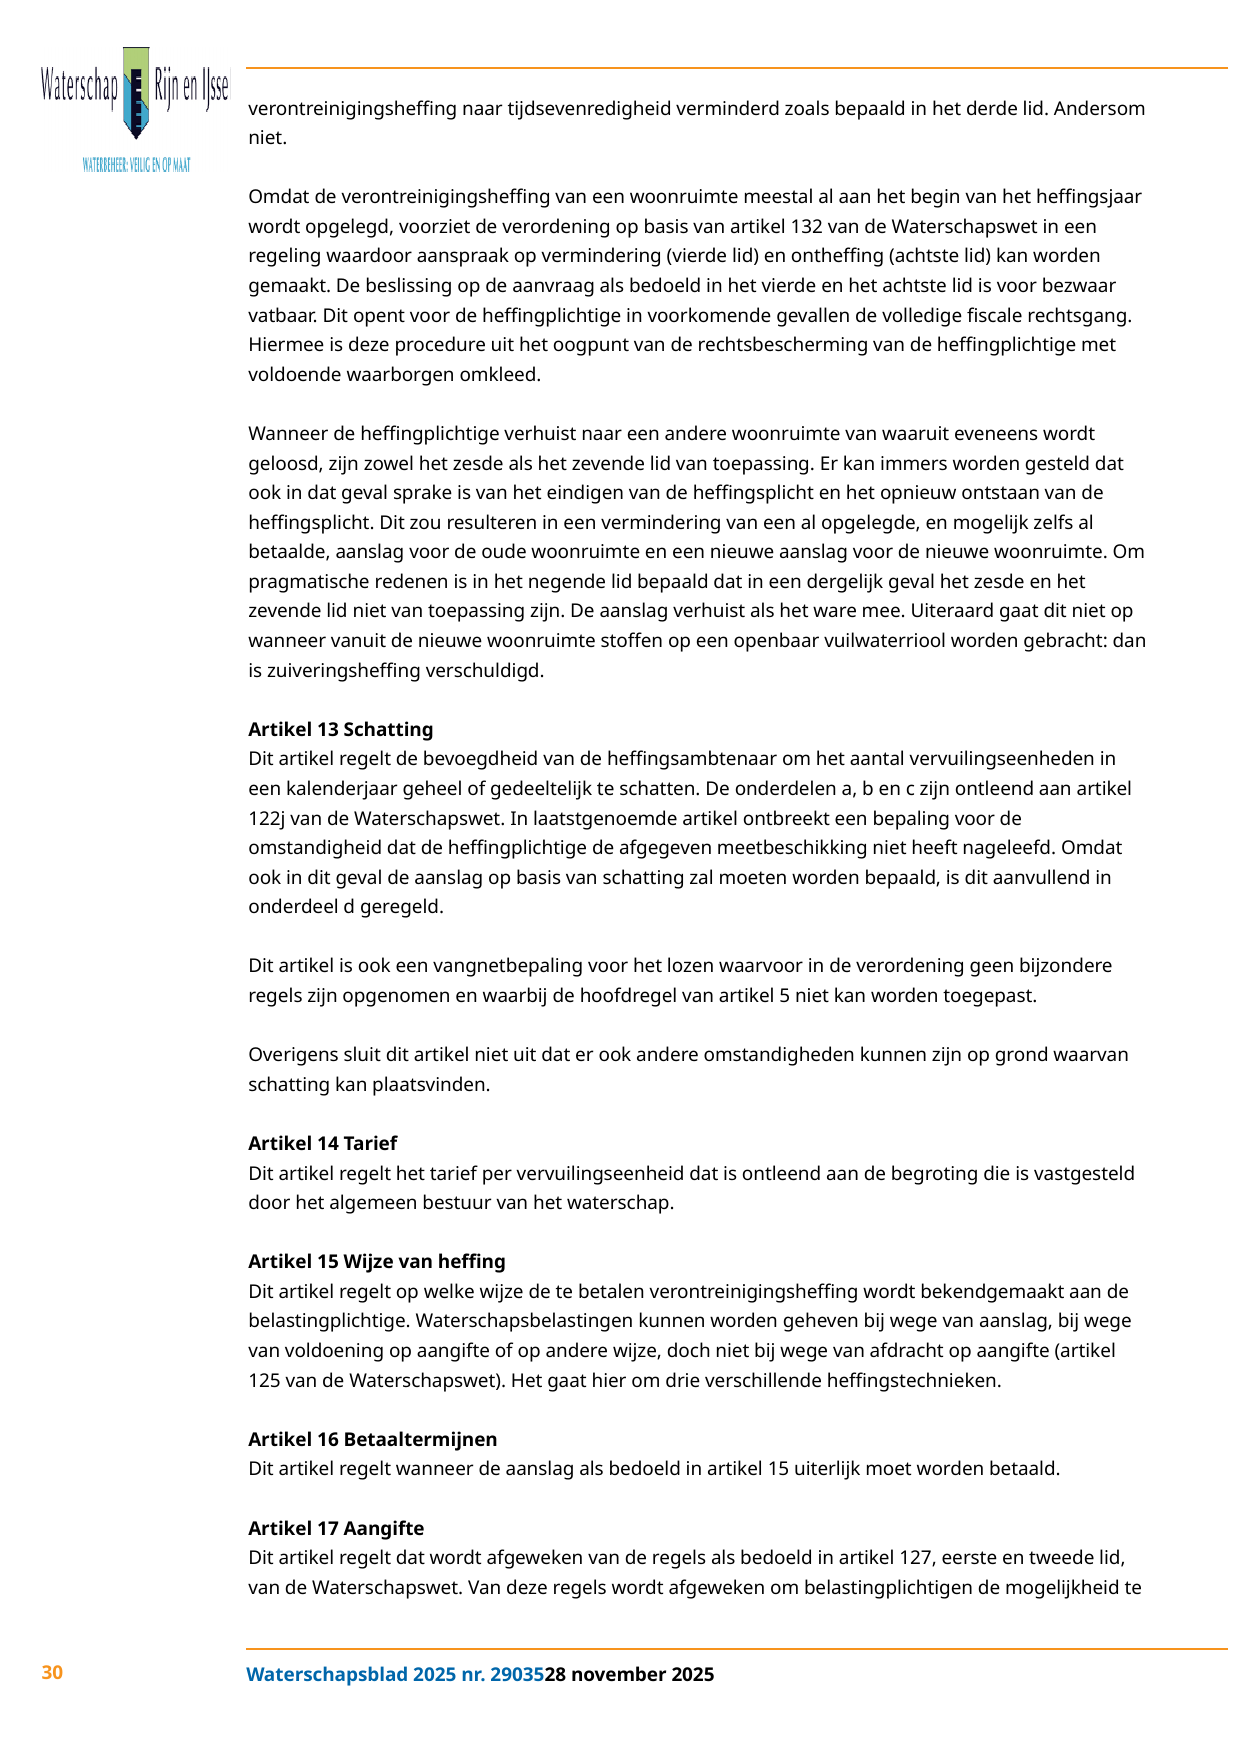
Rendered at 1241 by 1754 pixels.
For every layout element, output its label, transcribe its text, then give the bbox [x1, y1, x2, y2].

text Artikel 15 Wijze van heffing [248, 1248, 1152, 1274]
text Dit artikel regelt wanneer de aanslag als bedoeld in artikel 15 uiterlijk moet worden betaald. [248, 1456, 1152, 1481]
text verontreinigingsheffing naar tijdsevenredigheid verminderd zoals bepaald in het derde lid. Andersom niet. [248, 95, 1152, 150]
picture [41, 47, 231, 172]
text Omdat de verontreinigingsheffing van een woonruimte meestal al aan het begin van het heffingsjaar wordt opgelegd, voorziet de verordening op basis van artikel 132 van de Waterschapswet in een regeling waardoor aanspraak op vermindering (vierde lid) en ontheffing (achtste lid) kan worden gemaakt. De beslissing op de aanvraag als bedoeld in het vierde en het achtste lid is voor bezwaar vatbaar. Dit opent voor de heffingplichtige in voorkomende gevallen de volledige fiscale rechtsgang. Hiermee is deze procedure uit het oogpunt van de rechtsbescherming van de heffingplichtige met voldoende waarborgen omkleed. [248, 183, 1152, 387]
text Dit artikel regelt op welke wijze de te betalen verontreinigingsheffing wordt bekendgemaakt aan de belastingplichtige. Waterschapsbelastingen kunnen worden geheven bij wege van aanslag, bij wege van voldoening op aangifte of op andere wijze, doch niet bij wege van afdracht op aangifte (artikel 125 van de Waterschapswet). Het gaat hier om drie verschillende heffingstechnieken. [248, 1278, 1152, 1393]
text Wanneer de heffingplichtige verhuist naar een andere woonruimte van waaruit eveneens wordt geloosd, zijn zowel het zesde als het zevende lid van toepassing. Er kan immers worden gesteld dat ook in dat geval sprake is van het eindigen van de heffingsplicht en het opnieuw ontstaan van de heffingsplicht. Dit zou resulteren in een vermindering van een al opgelegde, en mogelijk zelfs al betaalde, aanslag voor de oude woonruimte en een nieuwe aanslag voor de nieuwe woonruimte. Om pragmatische redenen is in het negende lid bepaald dat in een dergelijk geval het zesde en het zevende lid niet van toepassing zijn. De aanslag verhuist als het ware mee. Uiteraard gaat dit niet op wanneer vanuit de nieuwe woonruimte stoffen op een openbaar vuilwaterriool worden gebracht: dan is zuiveringsheffing verschuldigd. [248, 420, 1152, 683]
text Dit artikel is ook een vangnetbepaling voor het lozen waarvoor in de verordening geen bijzondere regels zijn opgenomen en waarbij de hoofdregel van artikel 5 niet kan worden toegepast. [248, 953, 1152, 1008]
text Artikel 14 Tarief [248, 1130, 1152, 1156]
text Artikel 13 Schatting [248, 716, 1152, 742]
text Artikel 17 Aangifte [248, 1515, 1152, 1541]
text Overigens sluit dit artikel niet uit dat er ook andere omstandigheden kunnen zijn op grond waarvan schatting kan plaatsvinden. [248, 1041, 1152, 1097]
text Artikel 16 Betaaltermijnen [248, 1426, 1152, 1452]
text Dit artikel regelt de bevoegdheid van de heffingsambtenaar om het aantal vervuilingseenheden in een kalenderjaar geheel of gedeeltelijk te schatten. De onderdelen a, b en c zijn ontleend aan artikel 122j van de Waterschapswet. In laatstgenoemde artikel ontbreekt een bepaling voor de omstandigheid dat de heffingplichtige de afgegeven meetbeschikking niet heeft nageleefd. Omdat ook in dit geval de aanslag op basis van schatting zal moeten worden bepaald, is dit aanvullend in onderdeel d geregeld. [248, 746, 1152, 919]
text Dit artikel regelt het tarief per vervuilingseenheid dat is ontleend aan de begroting die is vastgesteld door het algemeen bestuur van het waterschap. [248, 1160, 1152, 1215]
text Dit artikel regelt dat wordt afgeweken van de regels als bedoeld in artikel 127, eerste en tweede lid, van de Waterschapswet. Van deze regels wordt afgeweken om belastingplichtigen de mogelijkheid te [248, 1544, 1152, 1600]
